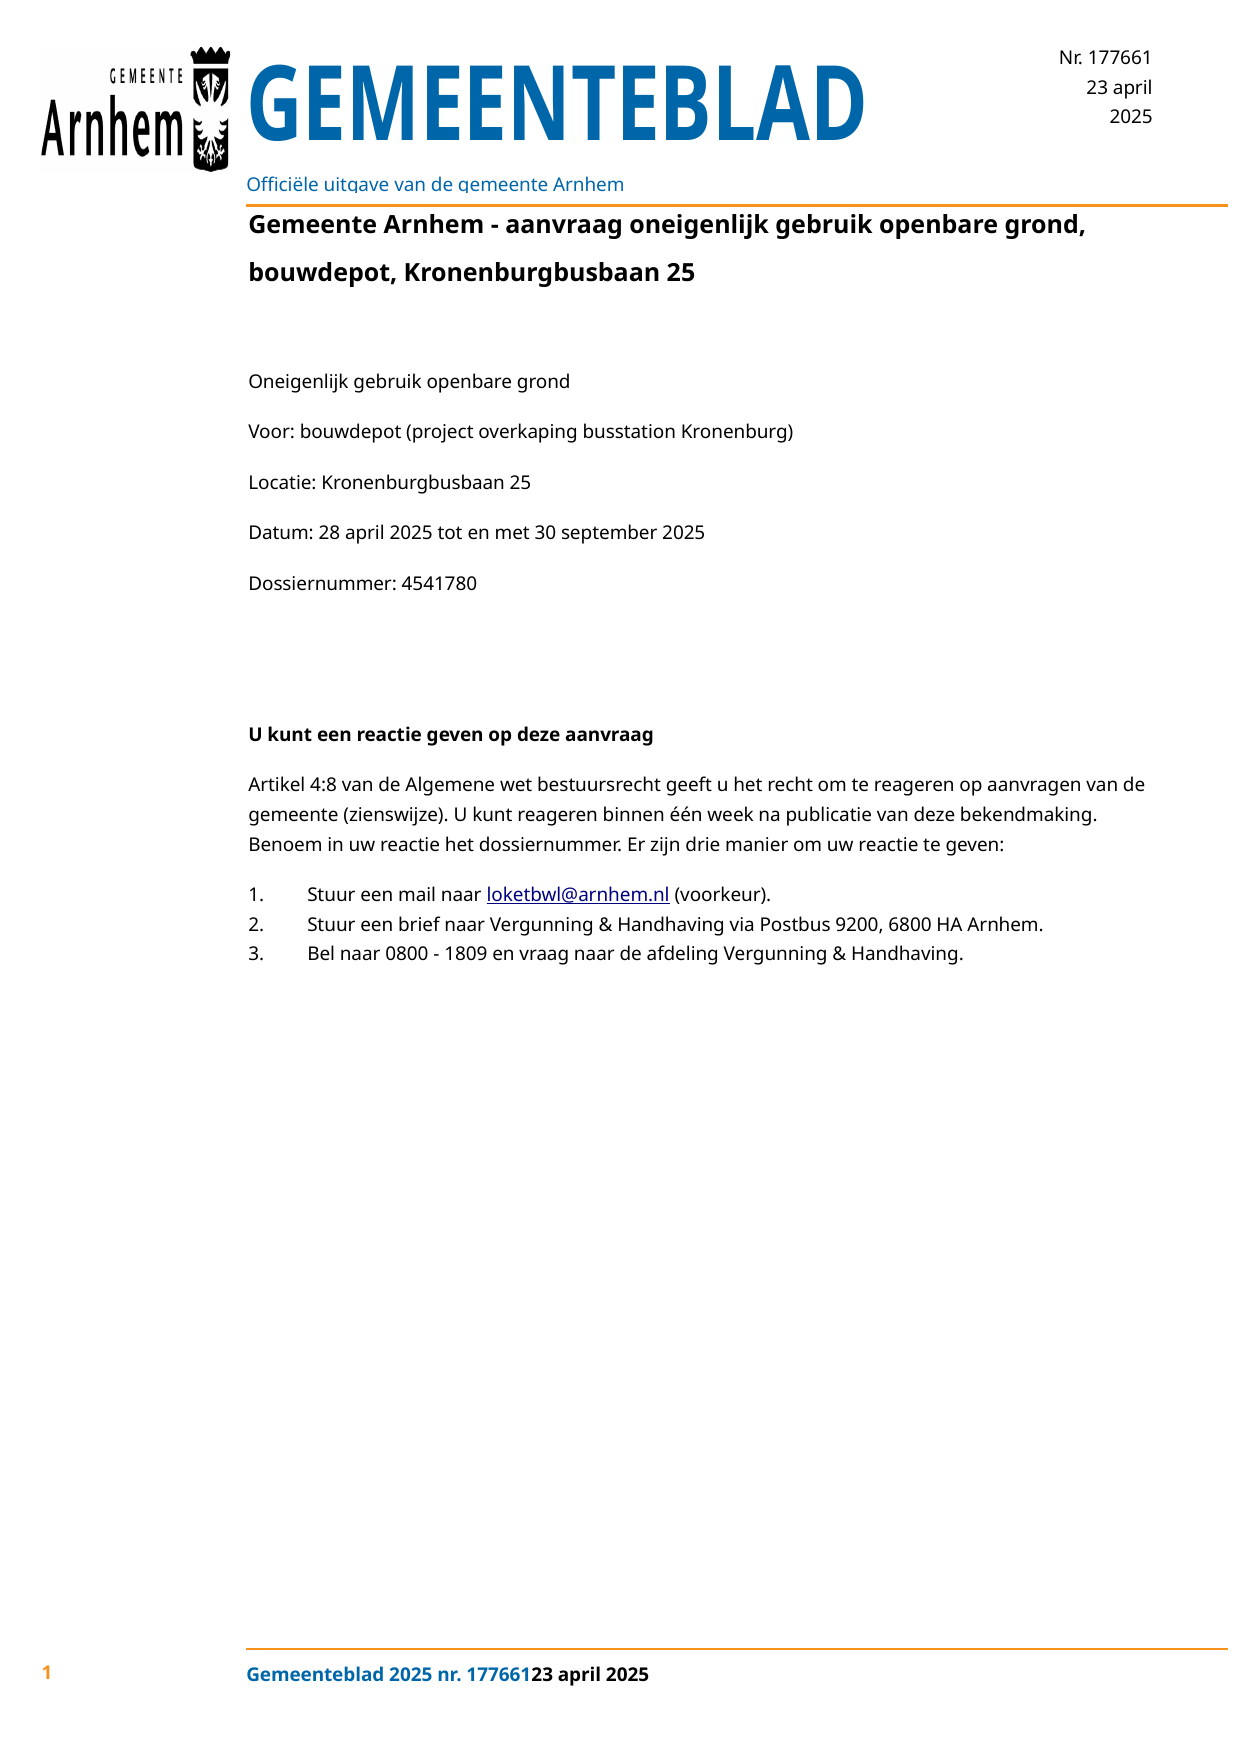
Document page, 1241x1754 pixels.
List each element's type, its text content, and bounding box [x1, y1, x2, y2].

text Gemeente Arnhem - aanvraag oneigenlijk gebruik openbare grond, bouwdepot, Kronenburgbusbaan 25 [248, 207, 1152, 288]
text Voor: bouwdepot (project overkaping busstation Kronenburg) [248, 419, 1152, 444]
picture [41, 47, 231, 172]
text Locatie: Kronenburgbusbaan 25 [248, 469, 1152, 495]
text Oneigenlijk gebruik openbare grond [248, 368, 1152, 394]
list Stuur een mail naar loketbwl@arnhem.nl (voorkeur). [248, 881, 1152, 907]
text Datum: 28 april 2025 tot en met 30 september 2025 [248, 519, 1152, 545]
text U kunt een reactie geven op deze aanvraag [248, 721, 1152, 747]
text Dossiernummer: 4541780 [248, 570, 1152, 596]
text Artikel 4:8 van de Algemene wet bestuursrecht geeft u het recht om te reageren op aanvragen van de gemeente (zienswijze). U kunt reageren binnen één week na publicatie van deze bekendmaking. Benoem in uw reactie het dossiernummer. Er zijn drie manier om uw reactie te geven: [248, 772, 1152, 857]
list Stuur een brief naar Vergunning & Handhaving via Postbus 9200, 6800 HA Arnhem. [248, 911, 1152, 937]
list Bel naar 0800 - 1809 en vraag naar de afdeling Vergunning & Handhaving. [248, 940, 1152, 966]
